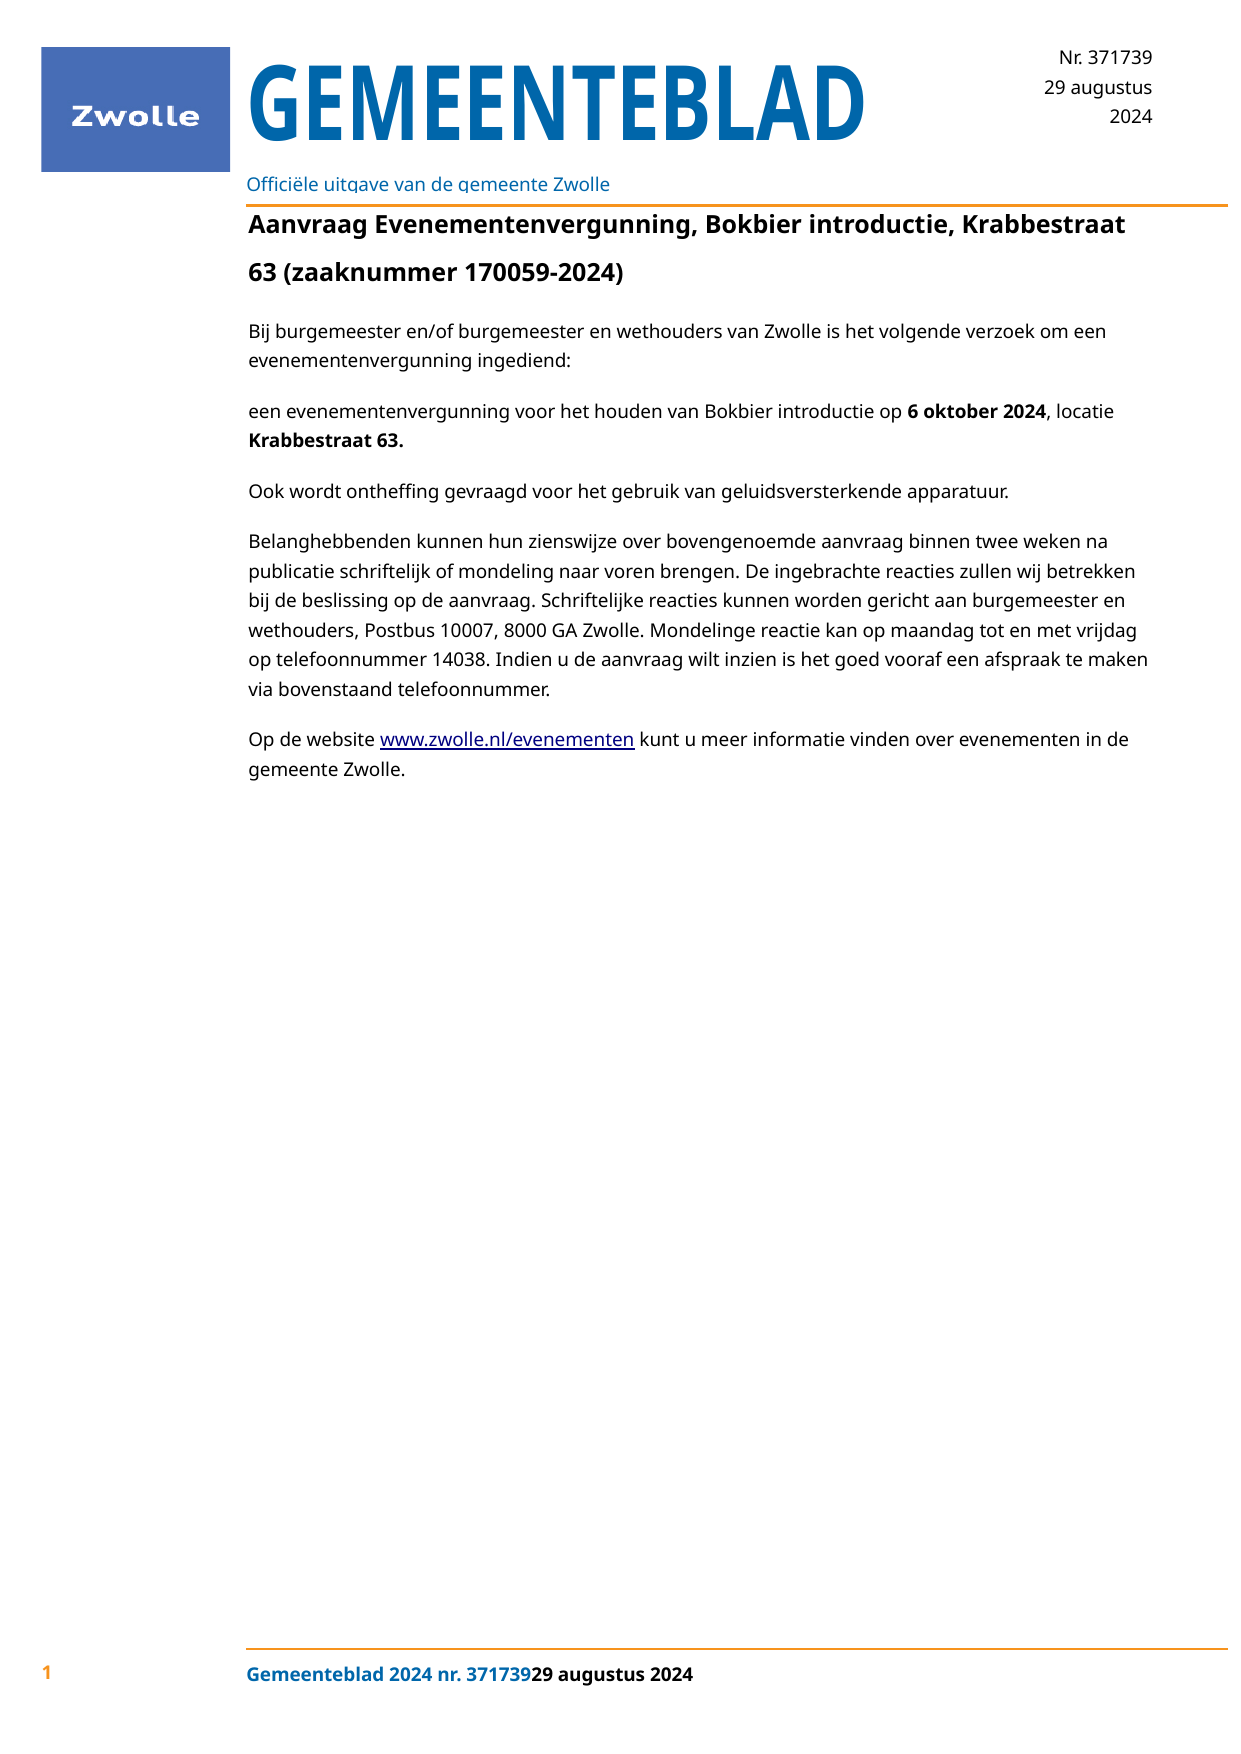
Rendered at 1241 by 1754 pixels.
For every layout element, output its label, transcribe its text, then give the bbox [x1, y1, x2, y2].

text Aanvraag Evenementenvergunning, Bokbier introductie, Krabbestraat 63 (zaaknummer 170059-2024) [248, 207, 1152, 288]
picture [41, 47, 231, 172]
text Bij burgemeester en/of burgemeester en wethouders van Zwolle is het volgende verzoek om een evenementenvergunning ingediend: [248, 318, 1152, 373]
text Ook wordt ontheffing gevraagd voor het gebruik van geluidsversterkende apparatuur. [248, 478, 1152, 504]
text Op de website www.zwolle.nl/evenementen kunt u meer informatie vinden over evenementen in de gemeente Zwolle. [248, 727, 1152, 782]
text een evenementenvergunning voor het houden van Bokbier introductie op 6 oktober 2024, locatie Krabbestraat 63. [248, 398, 1152, 453]
text Belanghebbenden kunnen hun zienswijze over bovengenoemde aanvraag binnen twee weken na publicatie schriftelijk of mondeling naar voren brengen. De ingebrachte reacties zullen wij betrekken bij de beslissing op de aanvraag. Schriftelijke reacties kunnen worden gericht aan burgemeester en wethouders, Postbus 10007, 8000 GA Zwolle. Mondelinge reactie kan op maandag tot en met vrijdag op telefoonnummer 14038. Indien u de aanvraag wilt inzien is het goed vooraf een afspraak te maken via bovenstaand telefoonnummer. [248, 528, 1152, 702]
